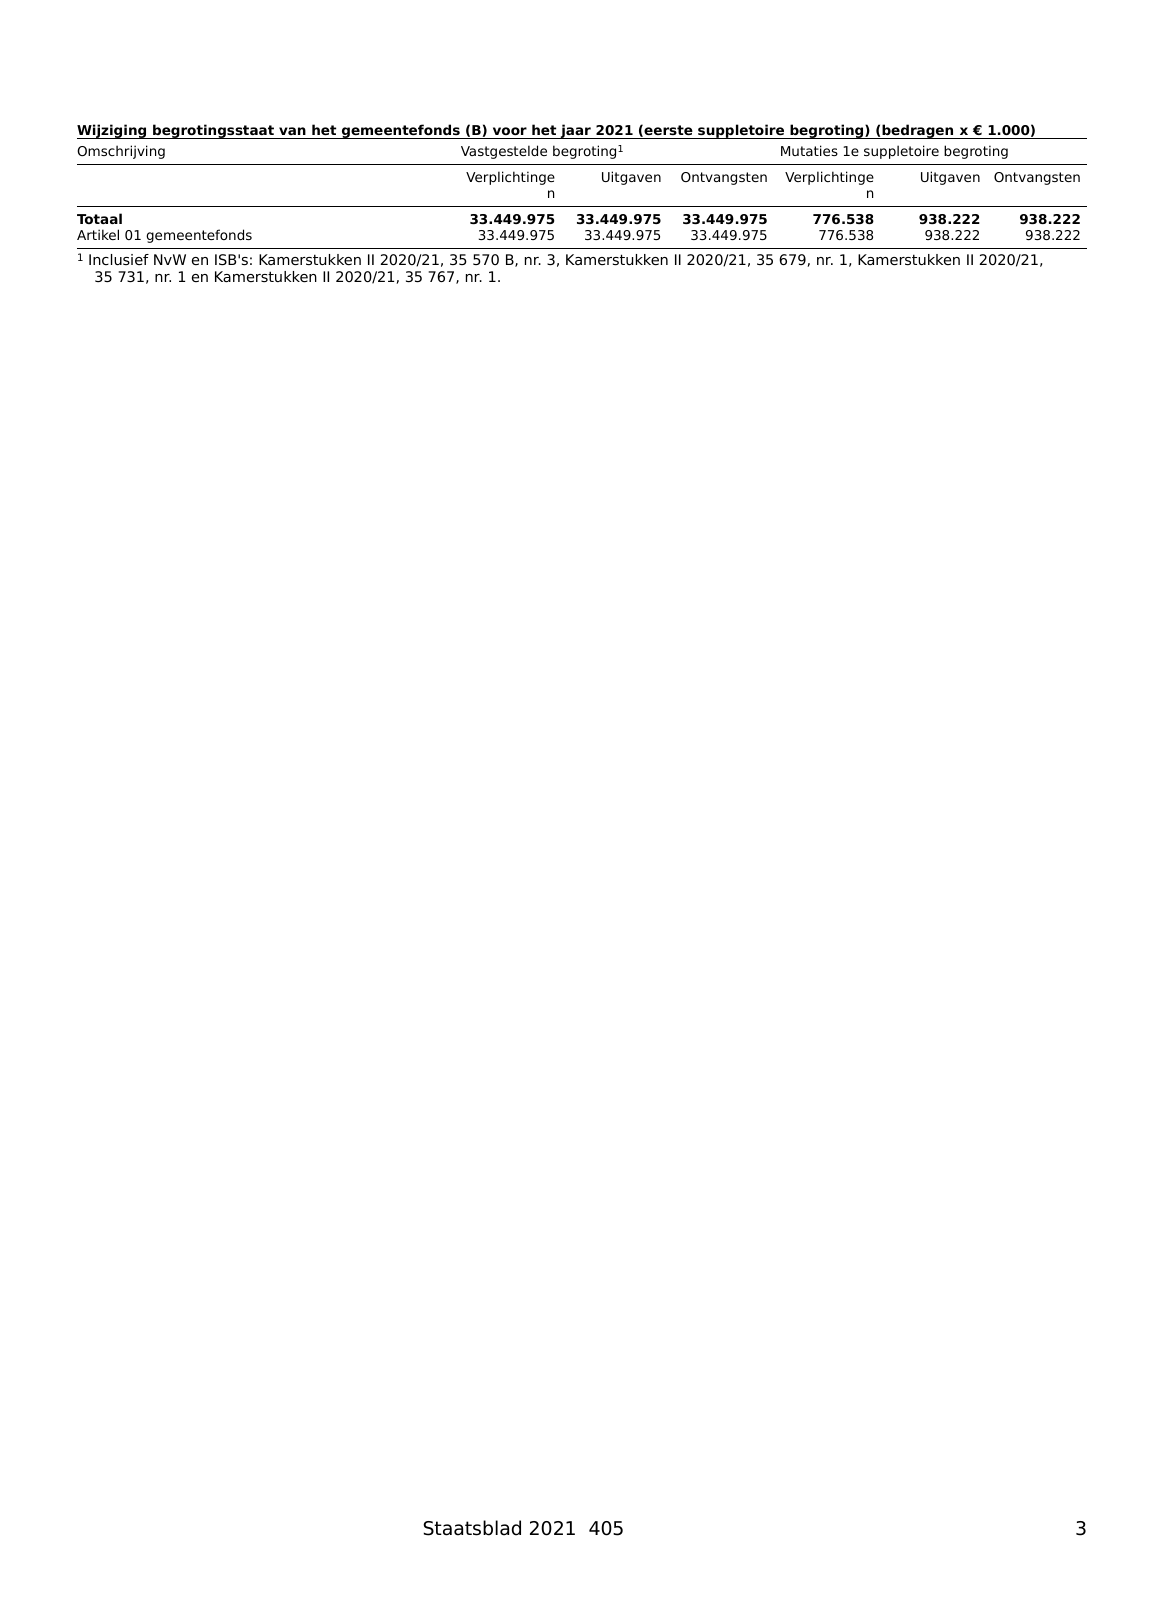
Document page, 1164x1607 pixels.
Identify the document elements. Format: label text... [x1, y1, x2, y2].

table_cell Verplichtingen [455, 165, 561, 206]
table_cell Verplichtingen [774, 165, 880, 206]
table_header Wijziging begrotingsstaat van het gemeentefonds (B) voor het jaar 2021 (eerste suppletoire begroting) (bedragen x € 1.000) [77, 122, 1087, 138]
table_cell 33.449.975 [667, 207, 773, 227]
table_cell 938.222 [880, 228, 986, 248]
table_cell 1 Inclusief NvW en ISB's: Kamerstukken II 2020/21, 35 570 B, nr. 3, Kamerstukken II 2020/21, 35 679, nr. 1, Kamerstukken II 2020/21, 35 731, nr. 1 en Kamerstukken II 2020/21, 35 767, nr. 1. [77, 249, 1087, 286]
table_cell 776.538 [774, 228, 880, 248]
table_cell Ontvangsten [667, 165, 773, 206]
table_cell Mutaties 1e suppletoire begroting [774, 139, 1087, 164]
table_cell [77, 165, 455, 206]
table_cell Omschrijving [77, 139, 455, 164]
table_cell 33.449.975 [561, 207, 667, 227]
table_cell 33.449.975 [561, 228, 667, 248]
table_cell 33.449.975 [667, 228, 773, 248]
table_cell 776.538 [774, 207, 880, 227]
table_cell Artikel 01 gemeentefonds [77, 228, 455, 248]
table_cell 938.222 [880, 207, 986, 227]
table_cell Totaal [77, 207, 455, 227]
table_cell Ontvangsten [986, 165, 1087, 206]
table_cell 938.222 [986, 207, 1087, 227]
table_cell Uitgaven [561, 165, 667, 206]
table_cell 33.449.975 [455, 207, 561, 227]
table_cell 938.222 [986, 228, 1087, 248]
table_cell 33.449.975 [455, 228, 561, 248]
table_cell Vastgestelde begroting1 [455, 139, 773, 164]
table_cell Uitgaven [880, 165, 986, 206]
